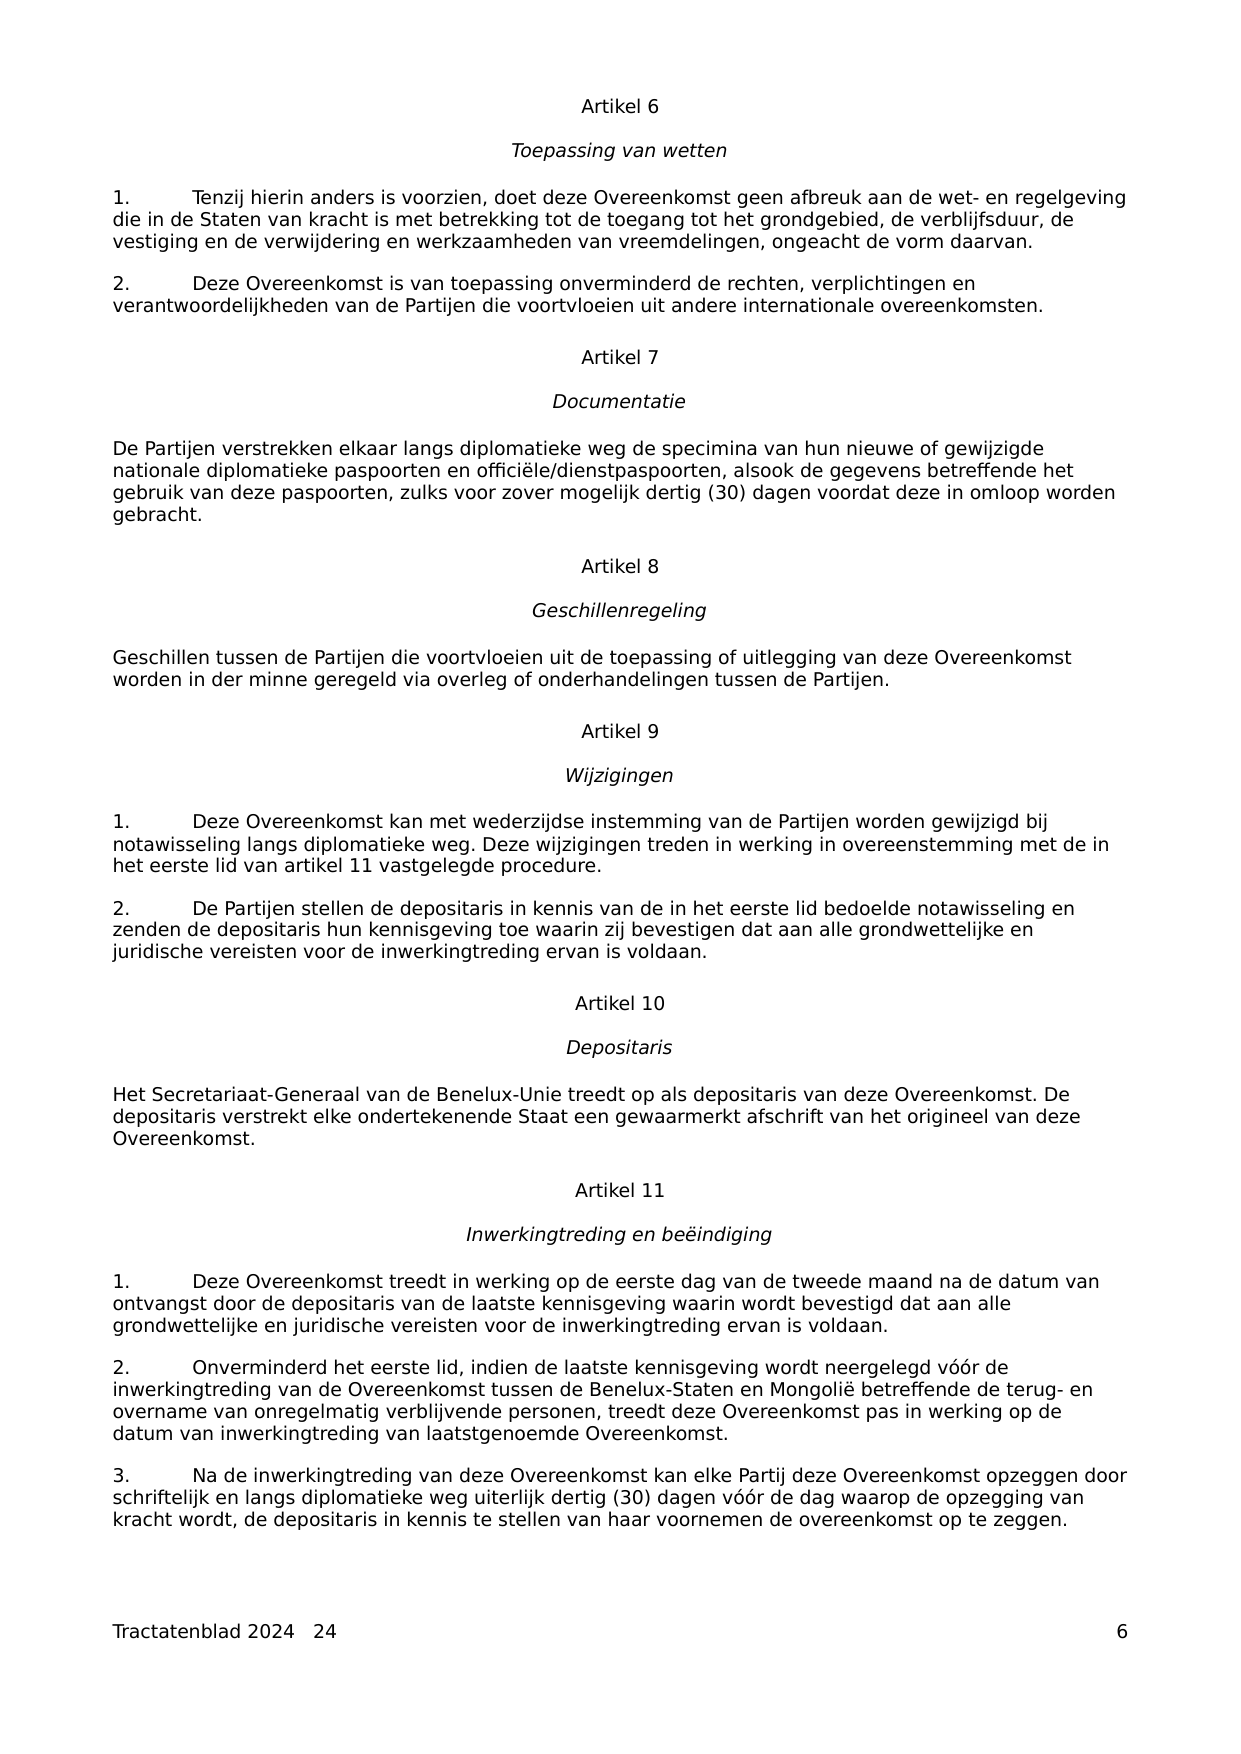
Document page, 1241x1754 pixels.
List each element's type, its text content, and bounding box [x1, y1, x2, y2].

text 1. Deze Overeenkomst treedt in werking op de eerste dag van de tweede maand na de datum van ontvangst door de depositaris van de laatste kennisgeving waarin wordt bevestigd dat aan alle grondwettelijke en juridische vereisten voor de inwerkingtreding ervan is voldaan. [112, 1271, 1128, 1337]
text 2. Onverminderd het eerste lid, indien de laatste kennisgeving wordt neergelegd vóór de inwerkingtreding van de Overeenkomst tussen de Benelux-Staten en Mongolië betreffende de terug- en overname van onregelmatig verblijvende personen, treedt deze Overeenkomst pas in werking op de datum van inwerkingtreding van laatstgenoemde Overeenkomst. [112, 1357, 1128, 1445]
text 2. De Partijen stellen de depositaris in kennis van de in het eerste lid bedoelde notawisseling en zenden de depositaris hun kennisgeving toe waarin zij bevestigen dat aan alle grondwettelijke en juridische vereisten voor de inwerkingtreding ervan is voldaan. [112, 897, 1128, 963]
text Geschillen tussen de Partijen die voortvloeien uit de toepassing of uitlegging van deze Overeenkomst worden in der minne geregeld via overleg of onderhandelingen tussen de Partijen. [112, 647, 1128, 691]
text De Partijen verstrekken elkaar langs diplomatieke weg de specimina van hun nieuwe of gewijzigde nationale diplomatieke paspoorten en officiële/dienstpaspoorten, alsook de gegevens betreffende het gebruik van deze paspoorten, zulks voor zover mogelijk dertig (30) dagen voordat deze in omloop worden gebracht. [112, 438, 1128, 526]
text 1. Tenzij hierin anders is voorzien, doet deze Overeenkomst geen afbreuk aan de wet- en regelgeving die in de Staten van kracht is met betrekking tot de toegang tot het grondgebied, de verblijfsduur, de vestiging en de verwijdering en werkzaamheden van vreemdelingen, ongeacht de vorm daarvan. [112, 187, 1128, 253]
text 1. Deze Overeenkomst kan met wederzijdse instemming van de Partijen worden gewijzigd bij notawisseling langs diplomatieke weg. Deze wijzigingen treden in werking in overeenstemming met de in het eerste lid van artikel 11 vastgelegde procedure. [112, 811, 1128, 877]
subtitle Artikel 9 Wijzigingen [112, 721, 1128, 786]
text Het Secretariaat-Generaal van de Benelux-Unie treedt op als depositaris van deze Overeenkomst. De depositaris verstrekt elke ondertekenende Staat een gewaarmerkt afschrift van het origineel van deze Overeenkomst. [112, 1084, 1128, 1150]
subtitle Artikel 11 Inwerkingtreding en beëindiging [112, 1180, 1128, 1246]
subtitle Artikel 6 Toepassing van wetten [112, 96, 1128, 162]
subtitle Artikel 8 Geschillenregeling [112, 556, 1128, 622]
subtitle Artikel 10 Depositaris [112, 993, 1128, 1059]
text 2. Deze Overeenkomst is van toepassing onverminderd de rechten, verplichtingen en verantwoordelijkheden van de Partijen die voortvloeien uit andere internationale overeenkomsten. [112, 273, 1128, 317]
text 3. Na de inwerkingtreding van deze Overeenkomst kan elke Partij deze Overeenkomst opzeggen door schriftelijk en langs diplomatieke weg uiterlijk dertig (30) dagen vóór de dag waarop de opzegging van kracht wordt, de depositaris in kennis te stellen van haar voornemen de overeenkomst op te zeggen. [112, 1465, 1128, 1531]
subtitle Artikel 7 Documentatie [112, 347, 1128, 413]
